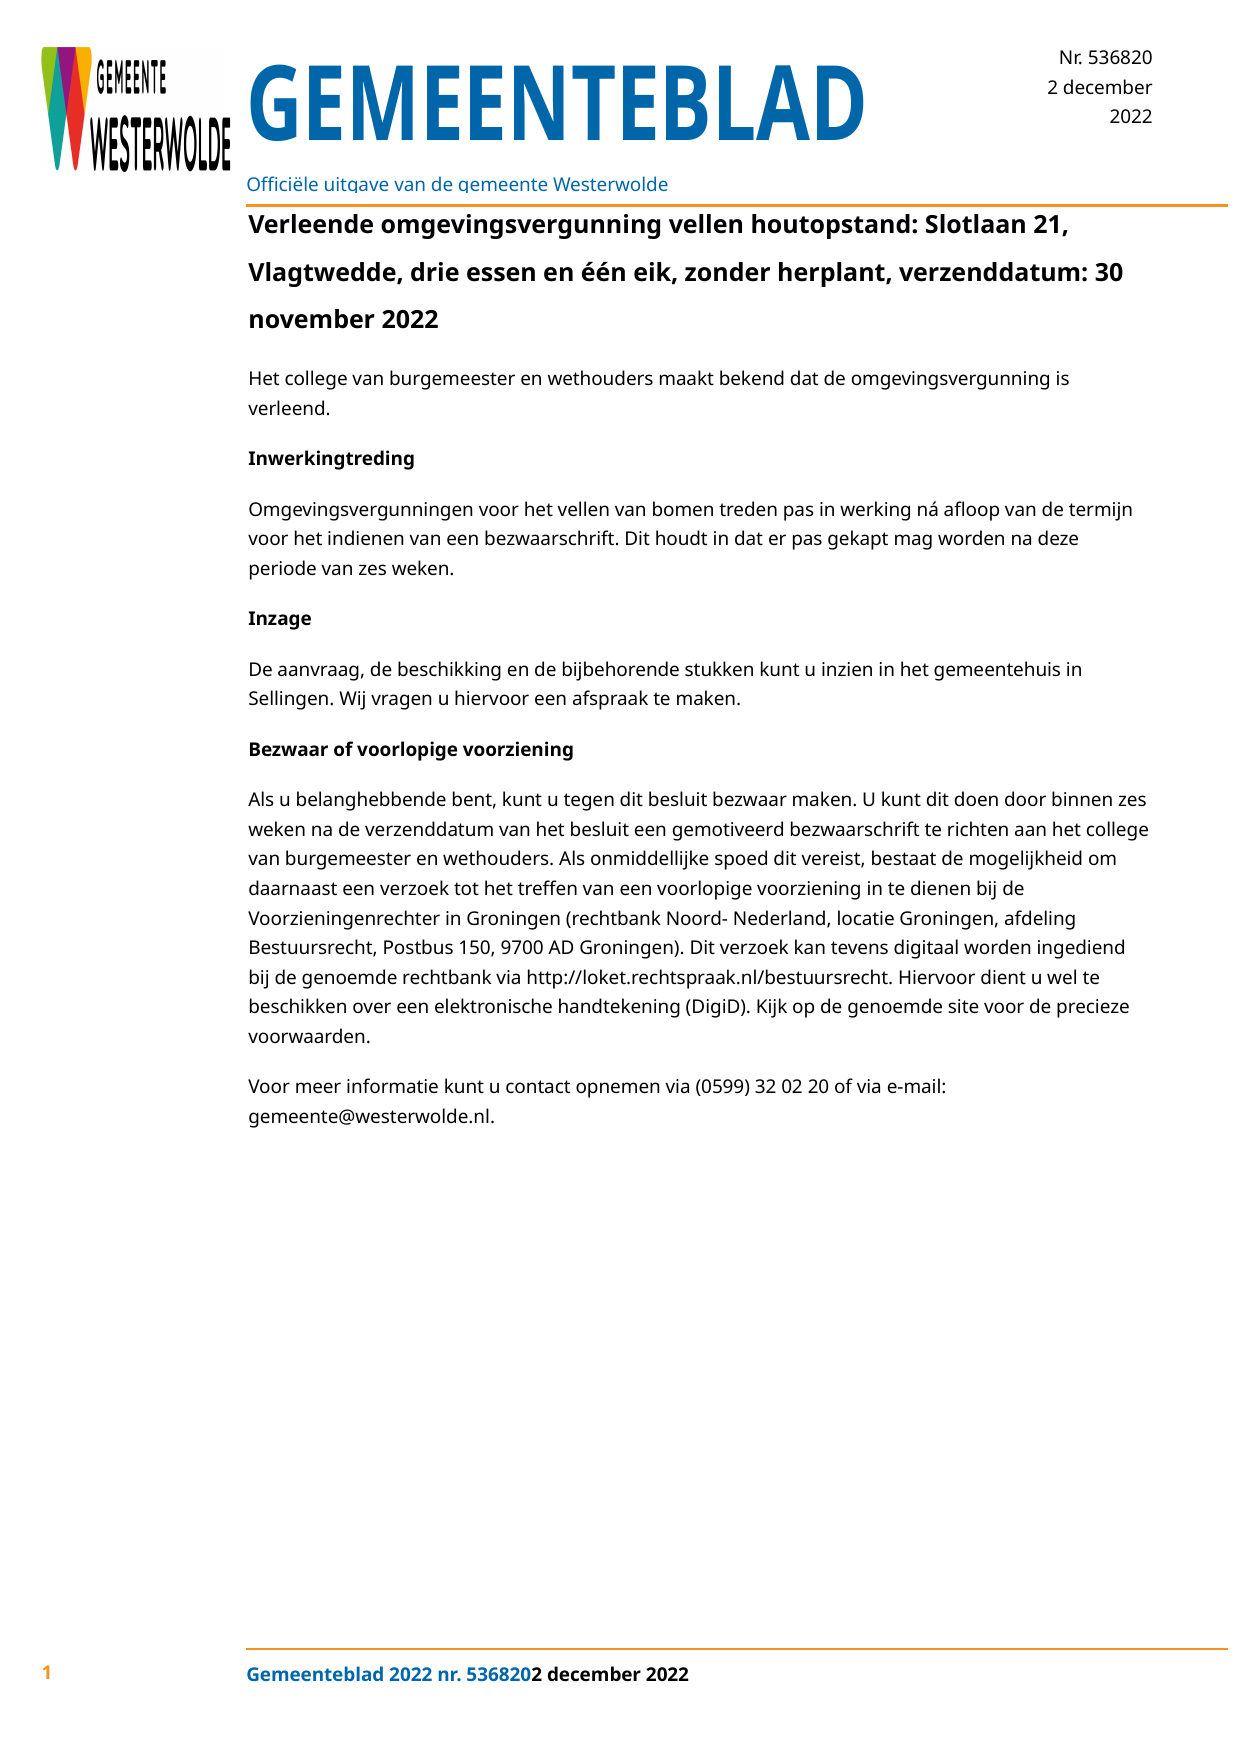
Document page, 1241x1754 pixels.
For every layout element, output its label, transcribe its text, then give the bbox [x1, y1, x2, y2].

text De aanvraag, de beschikking en de bijbehorende stukken kunt u inzien in het gemeentehuis in Sellingen. Wij vragen u hiervoor een afspraak te maken. [248, 656, 1152, 711]
picture [41, 47, 231, 172]
text Inzage [248, 606, 1152, 631]
text Omgevingsvergunningen voor het vellen van bomen treden pas in werking ná afloop van de termijn voor het indienen van een bezwaarschrift. Dit houdt in dat er pas gekapt mag worden na deze periode van zes weken. [248, 496, 1152, 581]
text Als u belanghebbende bent, kunt u tegen dit besluit bezwaar maken. U kunt dit doen door binnen zes weken na de verzenddatum van het besluit een gemotiveerd bezwaarschrift te richten aan het college van burgemeester en wethouders. Als onmiddellijke spoed dit vereist, bestaat de mogelijkheid om daarnaast een verzoek tot het treffen van een voorlopige voorziening in te dienen bij de Voorzieningenrechter in Groningen (rechtbank Noord- Nederland, locatie Groningen, afdeling Bestuursrecht, Postbus 150, 9700 AD Groningen). Dit verzoek kan tevens digitaal worden ingediend bij de genoemde rechtbank via http://loket.rechtspraak.nl/bestuursrecht. Hiervoor dient u wel te beschikken over een elektronische handtekening (DigiD). Kijk op de genoemde site voor de precieze voorwaarden. [248, 786, 1152, 1049]
text Bezwaar of voorlopige voorziening [248, 736, 1152, 762]
text Voor meer informatie kunt u contact opnemen via (0599) 32 02 20 of via e-mail: gemeente@westerwolde.nl. [248, 1073, 1152, 1129]
text Verleende omgevingsvergunning vellen houtopstand: Slotlaan 21, Vlagtwedde, drie essen en één eik, zonder herplant, verzenddatum: 30 november 2022 [248, 207, 1152, 336]
text Het college van burgemeester en wethouders maakt bekend dat de omgevingsvergunning is verleend. [248, 366, 1152, 421]
text Inwerkingtreding [248, 446, 1152, 471]
